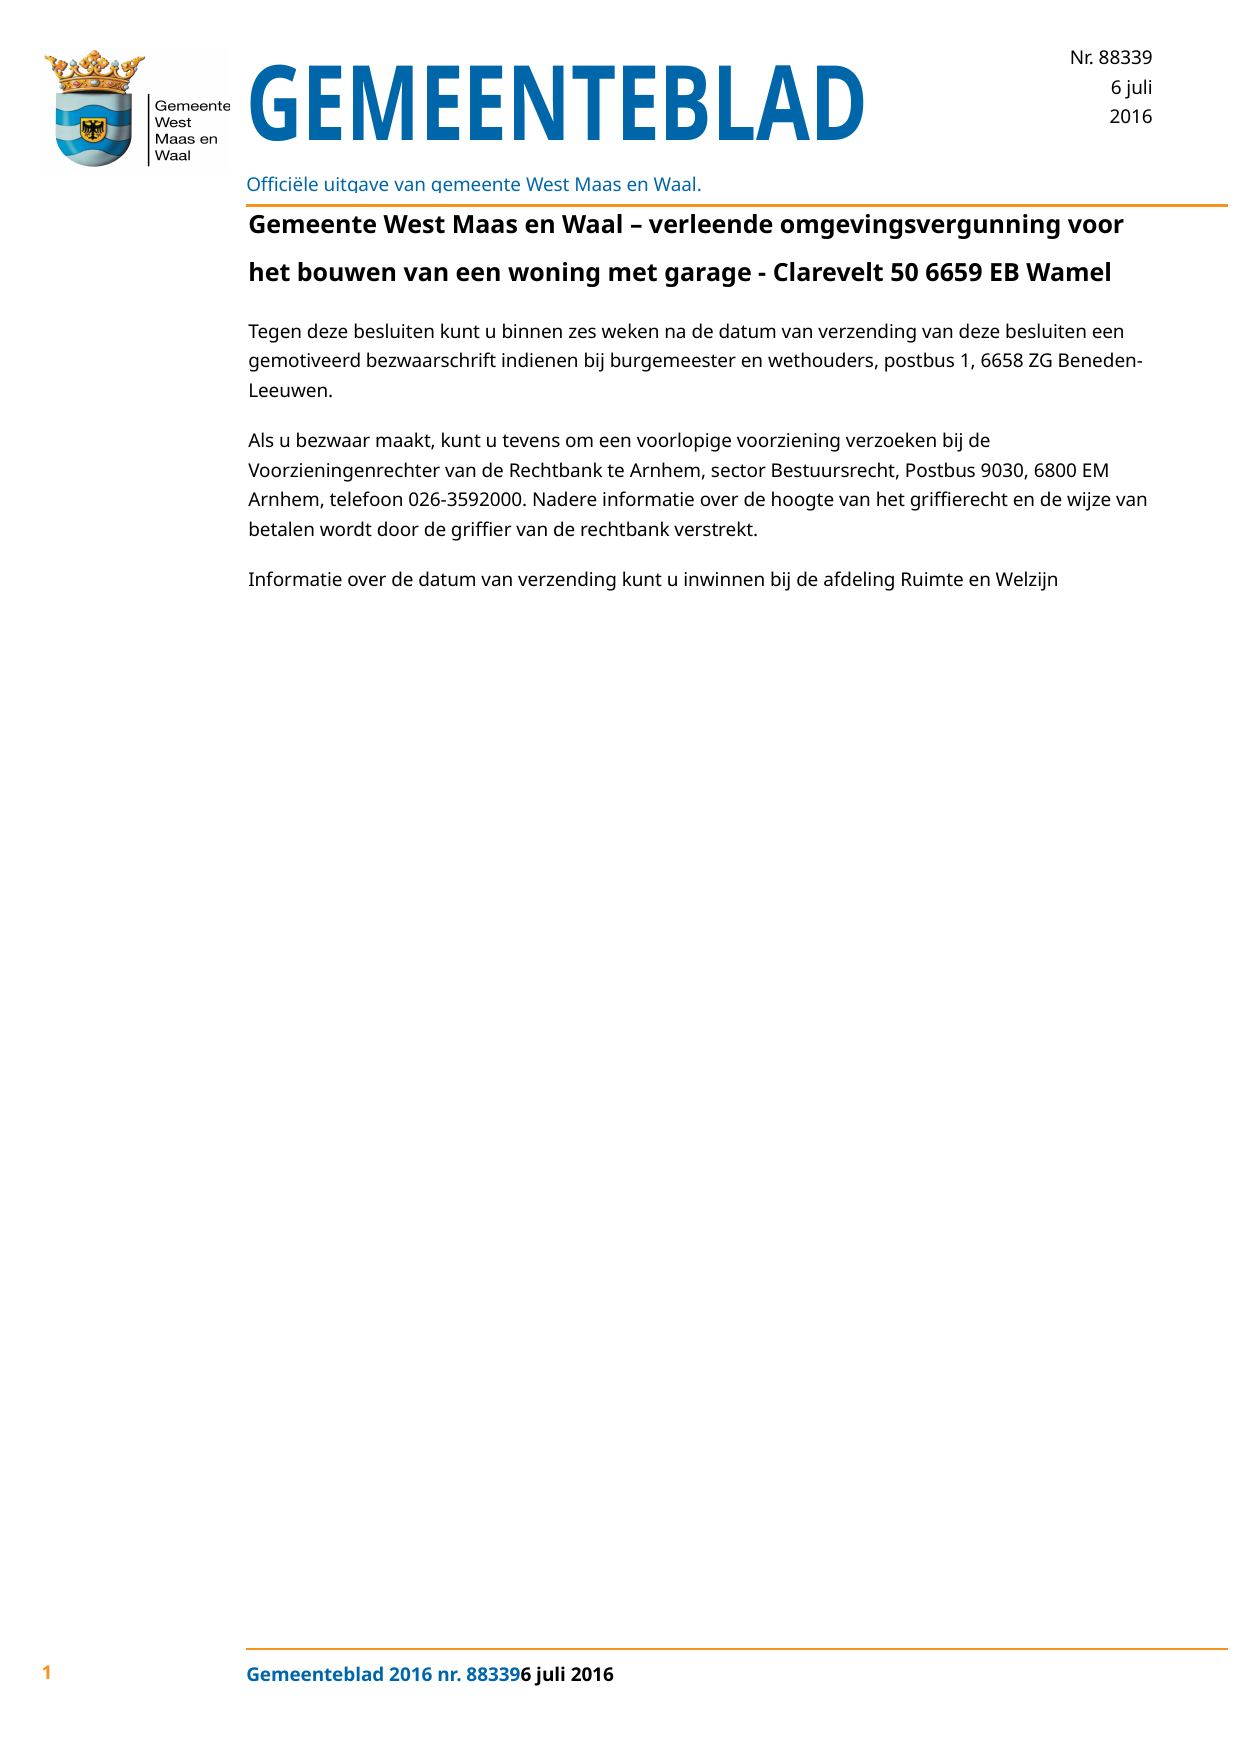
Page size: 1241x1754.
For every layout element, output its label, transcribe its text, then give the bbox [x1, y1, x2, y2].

text Informatie over de datum van verzending kunt u inwinnen bij de afdeling Ruimte en Welzijn [248, 567, 1152, 592]
text Tegen deze besluiten kunt u binnen zes weken na de datum van verzending van deze besluiten een gemotiveerd bezwaarschrift indienen bij burgemeester en wethouders, postbus 1, 6658 ZG Beneden-Leeuwen. [248, 318, 1152, 403]
text Als u bezwaar maakt, kunt u tevens om een voorlopige voorziening verzoeken bij de Voorzieningenrechter van de Rechtbank te Arnhem, sector Bestuursrecht, Postbus 9030, 6800 EM Arnhem, telefoon 026-3592000. Nadere informatie over de hoogte van het griffierecht en de wijze van betalen wordt door de griffier van de rechtbank verstrekt. [248, 427, 1152, 542]
picture [41, 47, 231, 172]
text Gemeente West Maas en Waal – verleende omgevingsvergunning voor het bouwen van een woning met garage - Clarevelt 50 6659 EB Wamel [248, 207, 1152, 288]
